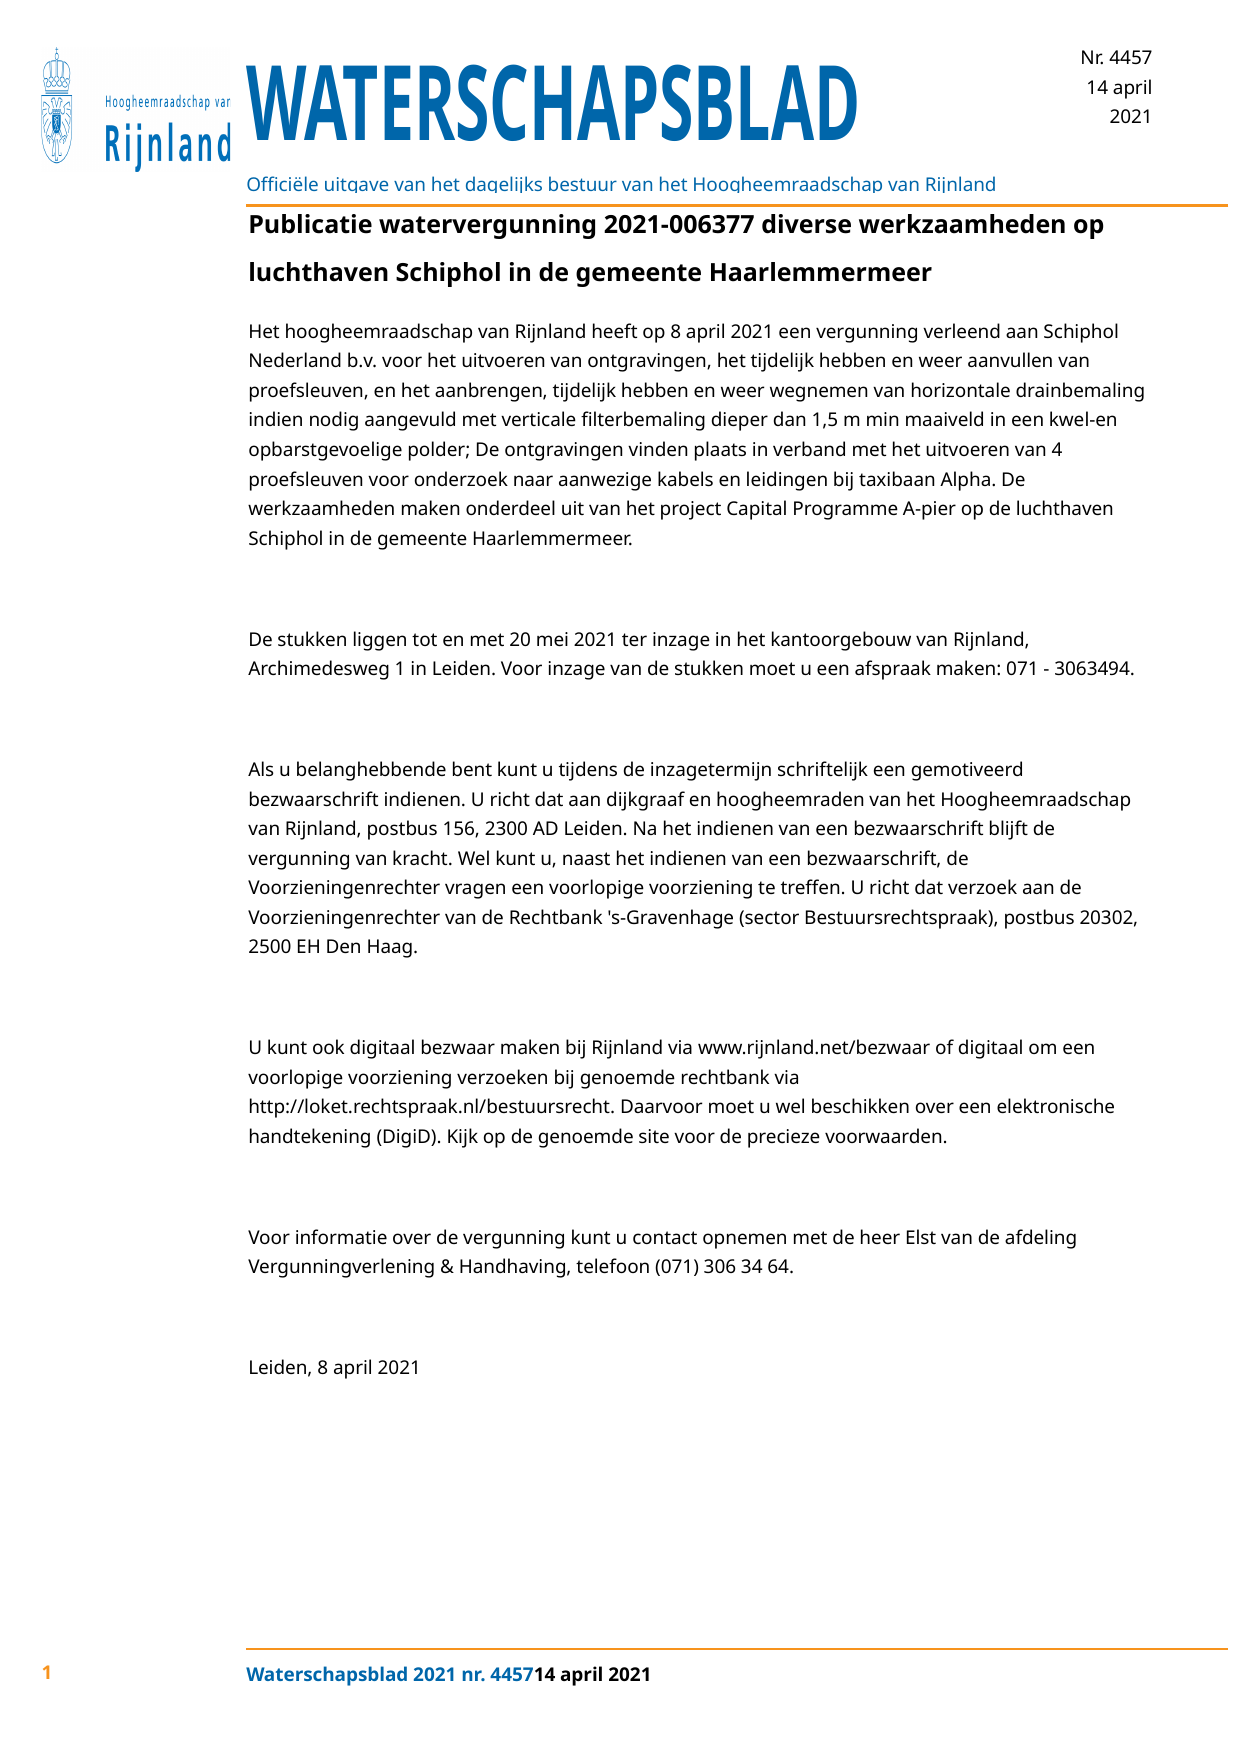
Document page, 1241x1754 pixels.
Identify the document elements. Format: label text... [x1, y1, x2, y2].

text Het hoogheemraadschap van Rijnland heeft op 8 april 2021 een vergunning verleend aan Schiphol Nederland b.v. voor het uitvoeren van ontgravingen, het tijdelijk hebben en weer aanvullen van proefsleuven, en het aanbrengen, tijdelijk hebben en weer wegnemen van horizontale drainbemaling indien nodig aangevuld met verticale filterbemaling dieper dan 1,5 m min maaiveld in een kwel-en opbarstgevoelige polder; De ontgravingen vinden plaats in verband met het uitvoeren van 4 proefsleuven voor onderzoek naar aanwezige kabels en leidingen bij taxibaan Alpha. De werkzaamheden maken onderdeel uit van het project Capital Programme A-pier op de luchthaven Schiphol in de gemeente Haarlemmermeer. [248, 318, 1152, 551]
text Publicatie watervergunning 2021-006377 diverse werkzaamheden op luchthaven Schiphol in de gemeente Haarlemmermeer [248, 207, 1152, 288]
text De stukken liggen tot en met 20 mei 2021 ter inzage in het kantoorgebouw van Rijnland, Archimedesweg 1 in Leiden. Voor inzage van de stukken moet u een afspraak maken: 071 - 3063494. [248, 626, 1152, 681]
picture [41, 47, 231, 172]
text Voor informatie over de vergunning kunt u contact opnemen met de heer Elst van de afdeling Vergunningverlening & Handhaving, telefoon (071) 306 34 64. [248, 1224, 1152, 1279]
text U kunt ook digitaal bezwaar maken bij Rijnland via www.rijnland.net/bezwaar of digitaal om een voorlopige voorziening verzoeken bij genoemde rechtbank via http://loket.rechtspraak.nl/bestuursrecht. Daarvoor moet u wel beschikken over een elektronische handtekening (DigiD). Kijk op de genoemde site voor de precieze voorwaarden. [248, 1034, 1152, 1149]
text Als u belanghebbende bent kunt u tijdens de inzagetermijn schriftelijk een gemotiveerd bezwaarschrift indienen. U richt dat aan dijkgraaf en hoogheemraden van het Hoogheemraadschap van Rijnland, postbus 156, 2300 AD Leiden. Na het indienen van een bezwaarschrift blijft de vergunning van kracht. Wel kunt u, naast het indienen van een bezwaarschrift, de Voorzieningenrechter vragen een voorlopige voorziening te treffen. U richt dat verzoek aan de Voorzieningenrechter van de Rechtbank 's-Gravenhage (sector Bestuursrechtspraak), postbus 20302, 2500 EH Den Haag. [248, 756, 1152, 959]
text Leiden, 8 april 2021 [248, 1354, 1152, 1380]
